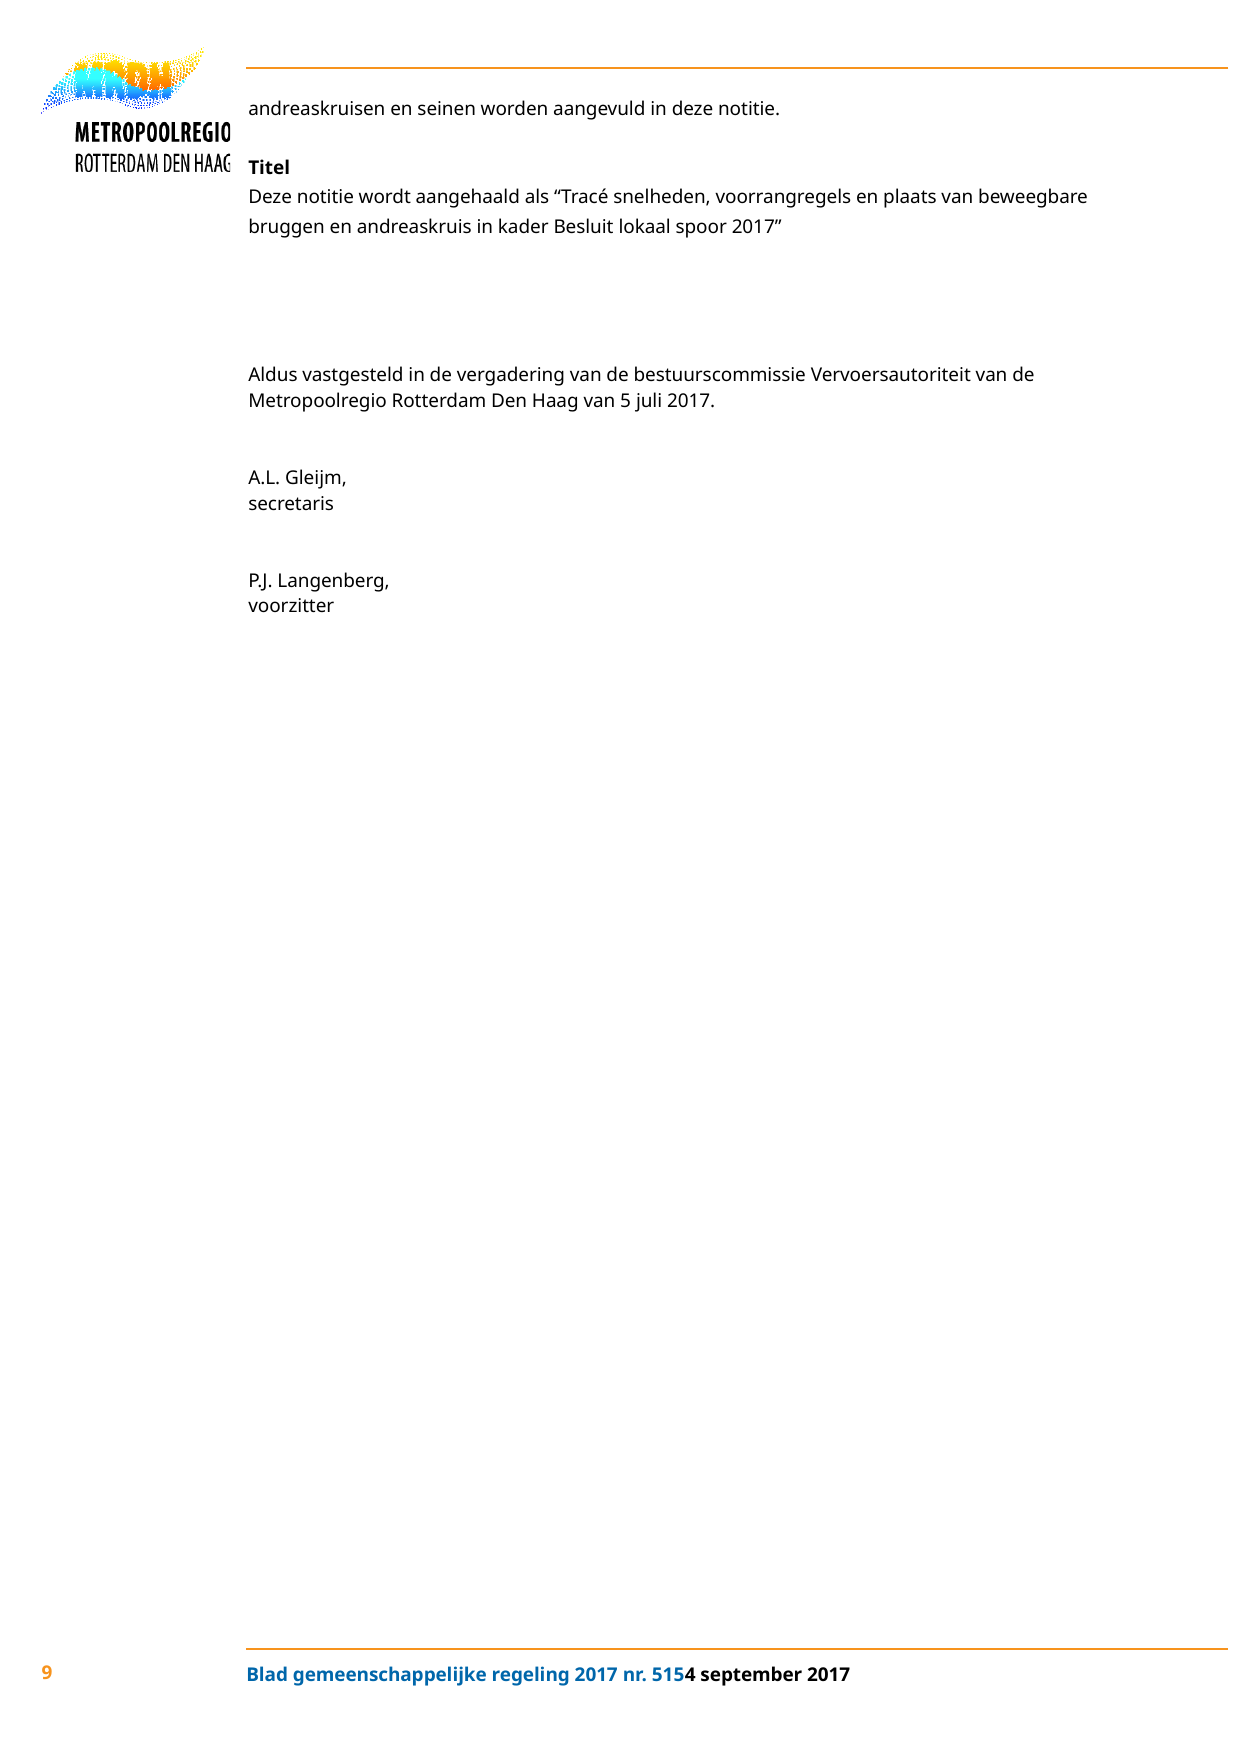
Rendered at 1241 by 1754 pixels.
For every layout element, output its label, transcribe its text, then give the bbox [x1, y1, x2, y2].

text A.L. Gleijm, [248, 464, 1152, 490]
text Titel [248, 154, 1152, 180]
text voorzitter [248, 593, 1152, 618]
picture [41, 47, 231, 172]
text Deze notitie wordt aangehaald als “Tracé snelheden, voorrangregels en plaats van beweegbare bruggen en andreaskruis in kader Besluit lokaal spoor 2017” [248, 183, 1152, 239]
text P.J. Langenberg, [248, 567, 1152, 593]
text secretaris [248, 490, 1152, 515]
text Aldus vastgesteld in de vergadering van de bestuurscommissie Vervoersautoriteit van de Metropoolregio Rotterdam Den Haag van 5 juli 2017. [248, 361, 1152, 412]
text andreaskruisen en seinen worden aangevuld in deze notitie. [248, 95, 1152, 121]
